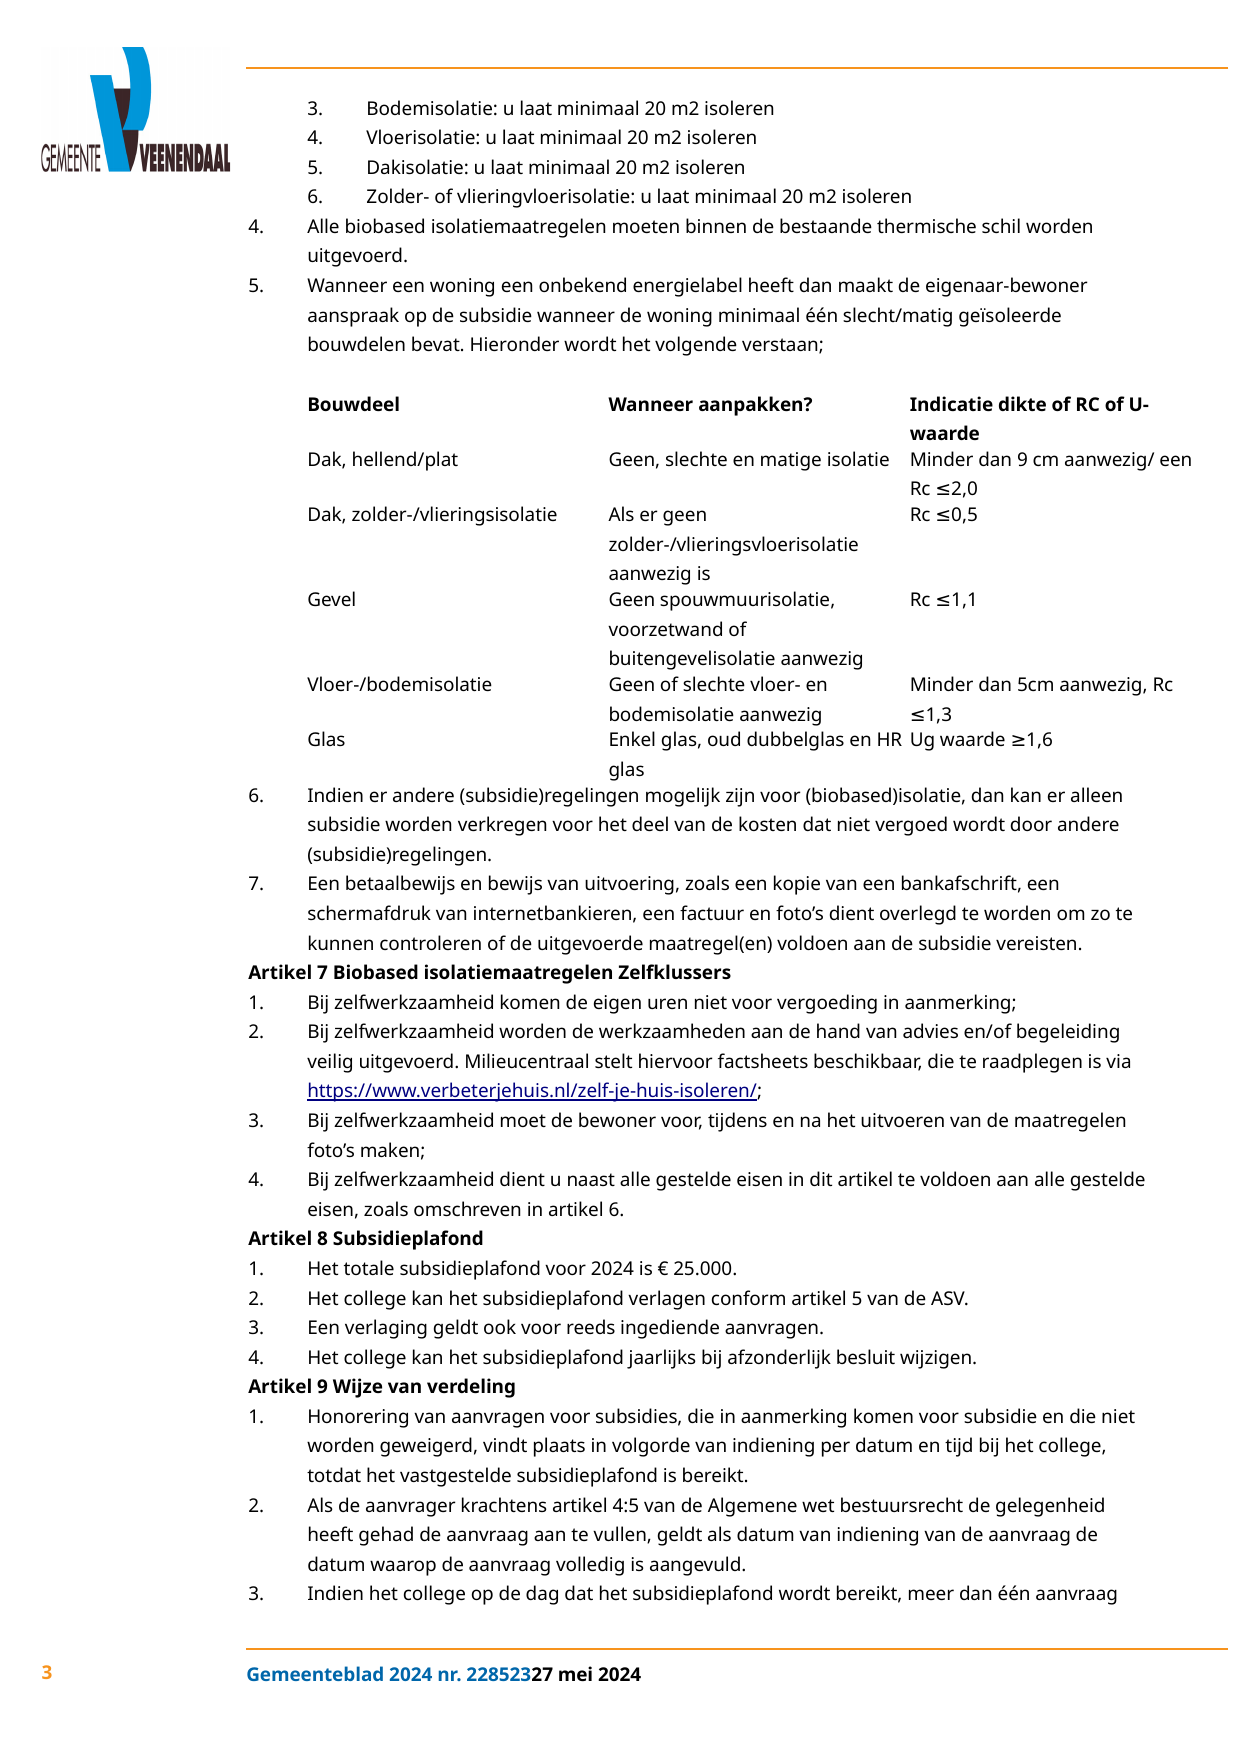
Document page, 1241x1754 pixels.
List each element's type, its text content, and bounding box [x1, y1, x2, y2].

list Vloerisolatie: u laat minimaal 20 m2 isoleren [307, 124, 1152, 150]
list Bij zelfwerkzaamheid worden de werkzaamheden aan de hand van advies en/of begeleiding veilig uitgevoerd. Milieucentraal stelt hiervoor factsheets beschikbaar, die te raadplegen is via https://www.verbeterjehuis.nl/zelf-je-huis-isoleren/; [248, 1018, 1152, 1103]
table_cell Dak, hellend/plat [307, 446, 608, 501]
text Artikel 9 Wijze van verdeling [248, 1373, 1152, 1399]
list Wanneer een woning een onbekend energielabel heeft dan maakt de eigenaar-bewoner aanspraak op de subsidie wanneer de woning minimaal één slecht/matig geïsoleerde bouwdelen bevat. Hieronder wordt het volgende verstaan; [248, 272, 1152, 357]
table_cell Geen, slechte en matige isolatie [608, 446, 909, 501]
list Bij zelfwerkzaamheid moet de bewoner voor, tijdens en na het uitvoeren van de maatregelen foto’s maken; [248, 1107, 1152, 1163]
list Indien er andere (subsidie)regelingen mogelijk zijn voor (biobased)isolatie, dan kan er alleen subsidie worden verkregen voor het deel van de kosten dat niet vergoed wordt door andere (subsidie)regelingen. [248, 782, 1152, 867]
table_cell Rc ≤0,5 [910, 501, 1211, 586]
list Honorering van aanvragen voor subsidies, die in aanmerking komen voor subsidie en die niet worden geweigerd, vindt plaats in volgorde van indiening per datum en tijd bij het college, totdat het vastgestelde subsidieplafond is bereikt. [248, 1403, 1152, 1488]
table_header Wanneer aanpakken? [608, 391, 909, 446]
table_cell Rc ≤1,1 [910, 586, 1211, 671]
table_cell Vloer-/bodemisolatie [307, 671, 608, 726]
list Een betaalbewijs en bewijs van uitvoering, zoals een kopie van een bankafschrift, een schermafdruk van internetbankieren, een factuur en foto’s dient overlegd te worden om zo te kunnen controleren of de uitgevoerde maatregel(en) voldoen aan de subsidie vereisten. [248, 871, 1152, 956]
list Als de aanvrager krachtens artikel 4:5 van de Algemene wet bestuursrecht de gelegenheid heeft gehad de aanvraag aan te vullen, geldt als datum van indiening van de aanvraag de datum waarop de aanvraag volledig is aangevuld. [248, 1492, 1152, 1577]
table_cell Minder dan 9 cm aanwezig/ een Rc ≤2,0 [910, 446, 1211, 501]
table_cell Dak, zolder-/vlieringsisolatie [307, 501, 608, 586]
table_header Indicatie dikte of RC of U-waarde [910, 391, 1211, 446]
list Dakisolatie: u laat minimaal 20 m2 isoleren [307, 154, 1152, 180]
table_cell Minder dan 5cm aanwezig, Rc ≤1,3 [910, 671, 1211, 726]
list Alle biobased isolatiemaatregelen moeten binnen de bestaande thermische schil worden uitgevoerd. [248, 213, 1152, 268]
table_cell Geen spouwmuurisolatie, voorzetwand of buitengevelisolatie aanwezig [608, 586, 909, 671]
list Bodemisolatie: u laat minimaal 20 m2 isoleren [307, 95, 1152, 121]
table_cell Enkel glas, oud dubbelglas en HR glas [608, 726, 909, 782]
text Artikel 8 Subsidieplafond [248, 1226, 1152, 1251]
list Bij zelfwerkzaamheid komen de eigen uren niet voor vergoeding in aanmerking; [248, 989, 1152, 1015]
list Een verlaging geldt ook voor reeds ingediende aanvragen. [248, 1314, 1152, 1340]
table_cell Als er geen zolder-/vlieringsvloerisolatie aanwezig is [608, 501, 909, 586]
text Artikel 7 Biobased isolatiemaatregelen Zelfklussers [248, 959, 1152, 985]
list Indien het college op de dag dat het subsidieplafond wordt bereikt, meer dan één aanvraag [248, 1581, 1152, 1606]
table_cell Glas [307, 726, 608, 782]
table_cell Gevel [307, 586, 608, 671]
table_cell Ug waarde ≥1,6 [910, 726, 1211, 782]
picture [123, 47, 231, 172]
list Bij zelfwerkzaamheid dient u naast alle gestelde eisen in dit artikel te voldoen aan alle gestelde eisen, zoals omschreven in artikel 6. [248, 1166, 1152, 1222]
list Het college kan het subsidieplafond verlagen conform artikel 5 van de ASV. [248, 1285, 1152, 1311]
list Zolder- of vlieringvloerisolatie: u laat minimaal 20 m2 isoleren [307, 183, 1152, 209]
list Het college kan het subsidieplafond jaarlijks bij afzonderlijk besluit wijzigen. [248, 1344, 1152, 1370]
table_cell Geen of slechte vloer- en bodemisolatie aanwezig [608, 671, 909, 726]
list Het totale subsidieplafond voor 2024 is € 25.000. [248, 1255, 1152, 1281]
picture [41, 47, 130, 172]
table_header Bouwdeel [307, 391, 608, 446]
